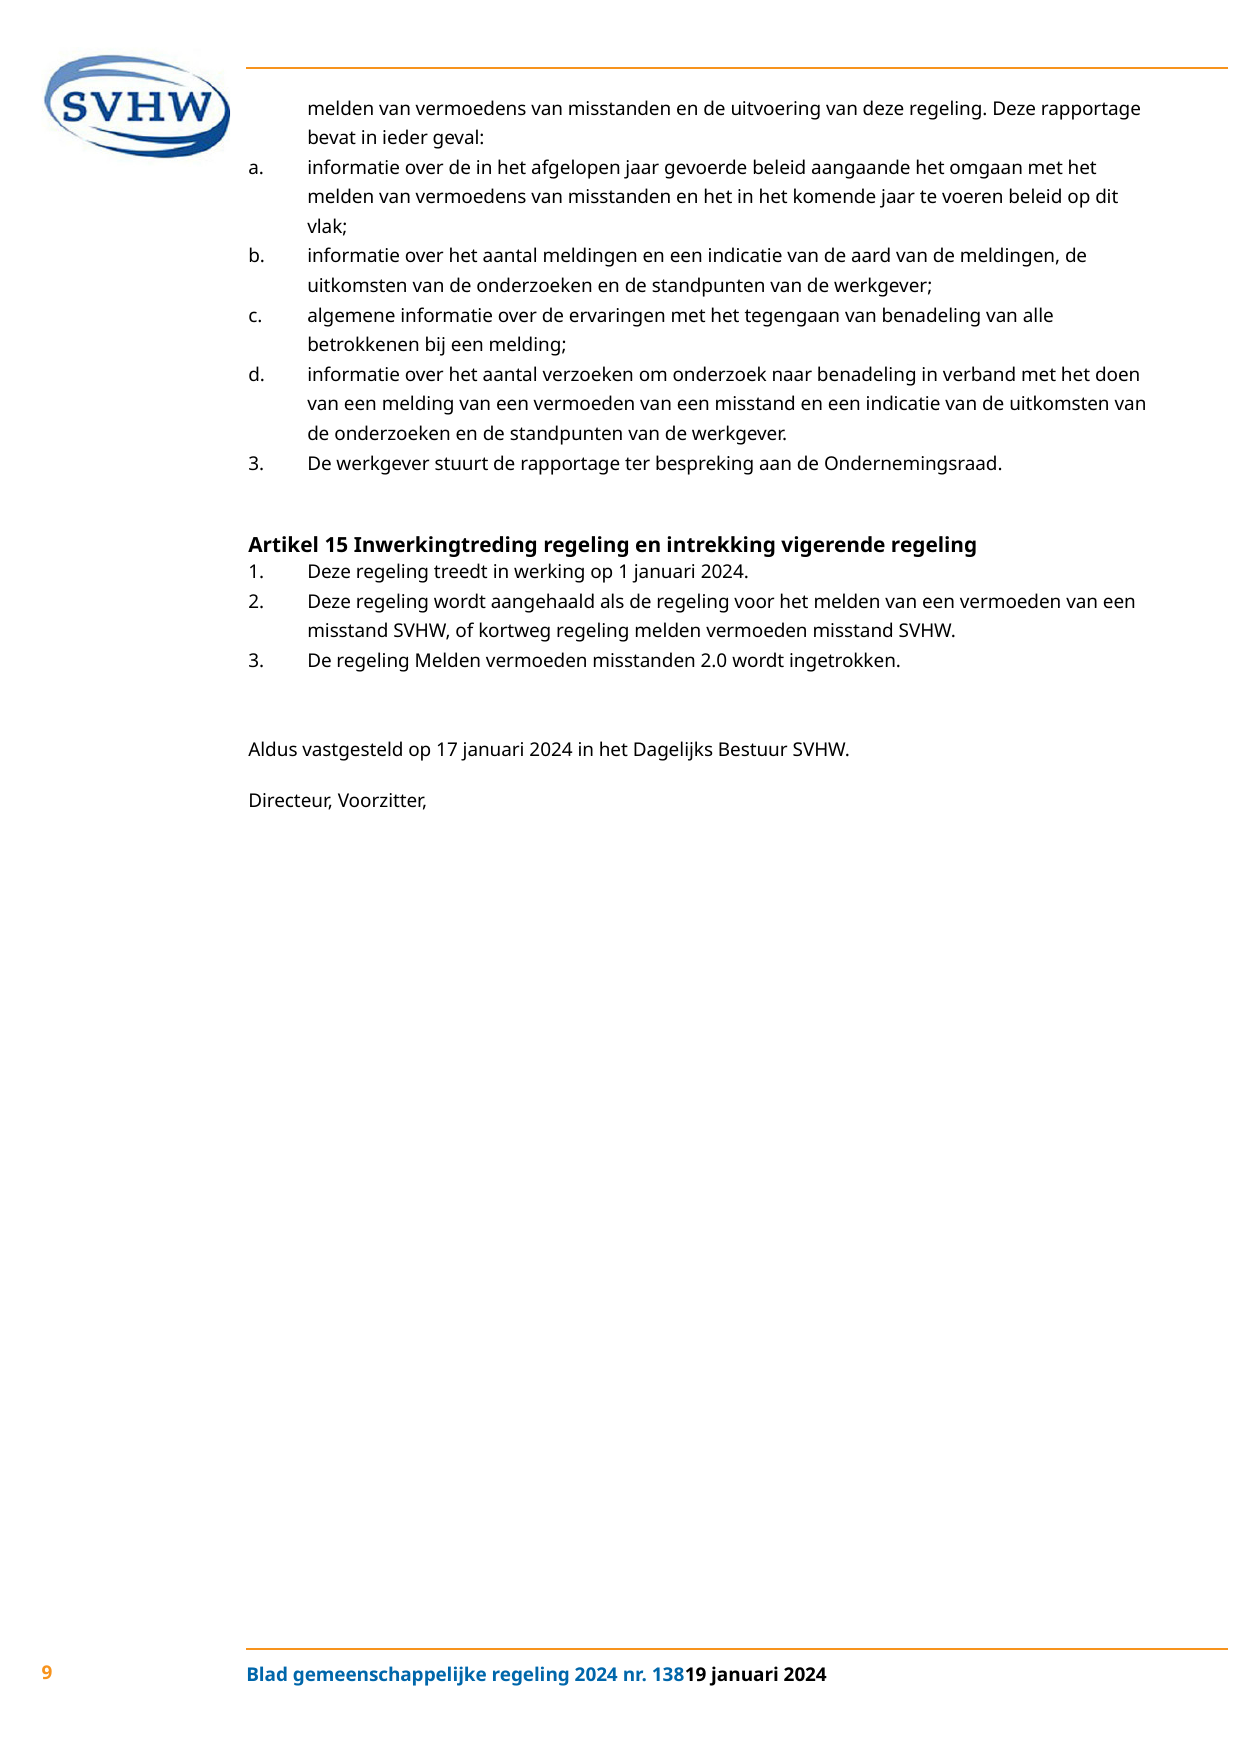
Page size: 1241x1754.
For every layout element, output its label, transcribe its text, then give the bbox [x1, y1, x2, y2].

list algemene informatie over de ervaringen met het tegengaan van benadeling van alle betrokkenen bij een melding; [248, 302, 1152, 357]
list De werkgever stuurt de rapportage ter bespreking aan de Ondernemingsraad. [248, 450, 1152, 476]
list Deze regeling treedt in werking op 1 januari 2024. [248, 558, 1152, 584]
list melden van vermoedens van misstanden en de uitvoering van deze regeling. Deze rapportage bevat in ieder geval: [248, 95, 1152, 150]
list informatie over het aantal verzoeken om onderzoek naar benadeling in verband met het doen van een melding van een vermoeden van een misstand en een indicatie van de uitkomsten van de onderzoeken en de standpunten van de werkgever. [248, 361, 1152, 446]
text Artikel 15 Inwerkingtreding regeling en intrekking vigerende regeling [248, 530, 1152, 558]
list informatie over het aantal meldingen en een indicatie van de aard van de meldingen, de uitkomsten van de onderzoeken en de standpunten van de werkgever; [248, 243, 1152, 298]
picture [41, 47, 231, 172]
list Deze regeling wordt aangehaald als de regeling voor het melden van een vermoeden van een misstand SVHW, of kortweg regeling melden vermoeden misstand SVHW. [248, 588, 1152, 643]
list De regeling Melden vermoeden misstanden 2.0 wordt ingetrokken. [248, 647, 1152, 673]
text Directeur, Voorzitter, [248, 787, 1152, 813]
text Aldus vastgesteld op 17 januari 2024 in het Dagelijks Bestuur SVHW. [248, 736, 1152, 761]
list informatie over de in het afgelopen jaar gevoerde beleid aangaande het omgaan met het melden van vermoedens van misstanden en het in het komende jaar te voeren beleid op dit vlak; [248, 154, 1152, 239]
